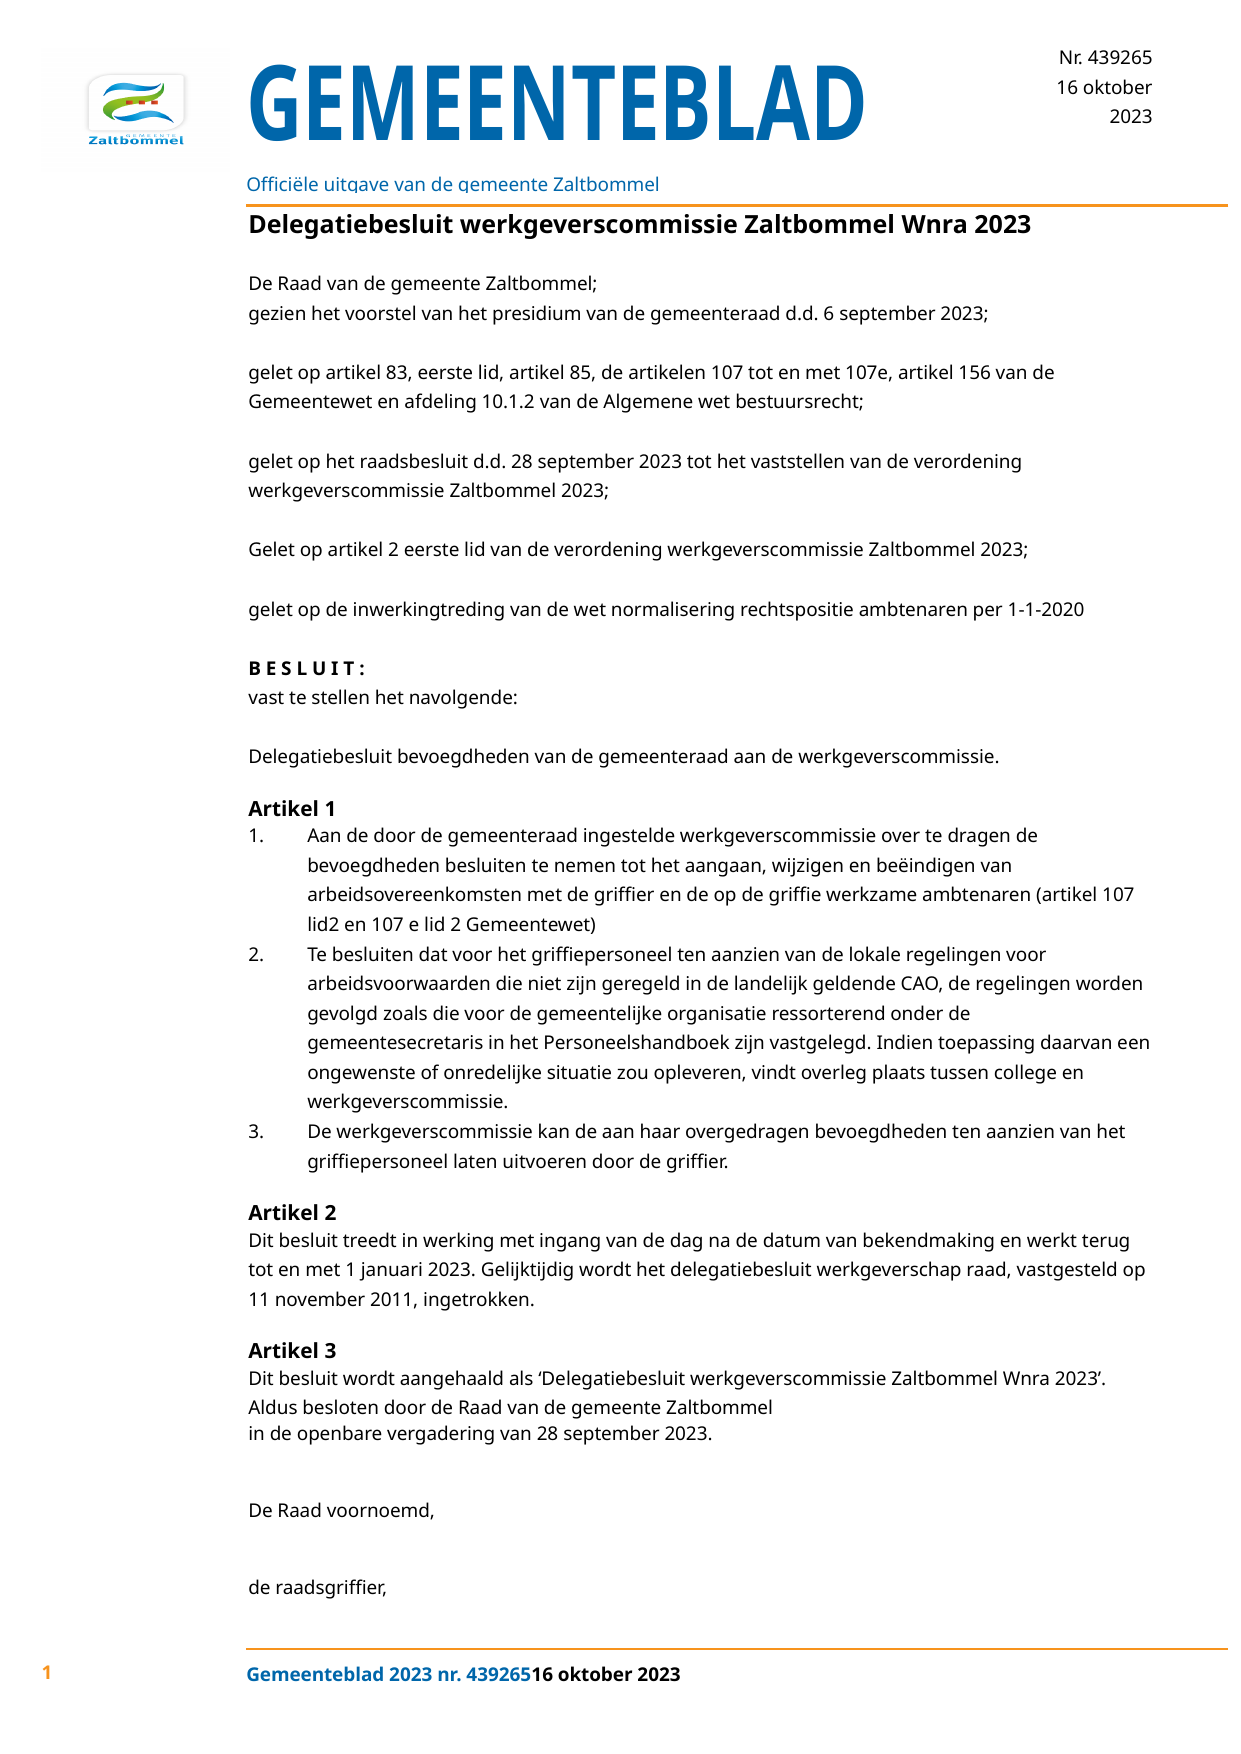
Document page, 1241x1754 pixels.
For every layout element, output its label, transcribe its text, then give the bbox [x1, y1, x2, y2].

text in de openbare vergadering van 28 september 2023. [248, 1420, 1152, 1446]
text Delegatiebesluit werkgeverscommissie Zaltbommel Wnra 2023 [248, 207, 1152, 241]
text gelet op het raadsbesluit d.d. 28 september 2023 tot het vaststellen van de verordening werkgeverscommissie Zaltbommel 2023; [248, 448, 1152, 503]
text Aldus besloten door de Raad van de gemeente Zaltbommel [248, 1394, 1152, 1420]
text gezien het voorstel van het presidium van de gemeenteraad d.d. 6 september 2023; [248, 300, 1152, 326]
list Te besluiten dat voor het griffiepersoneel ten aanzien van de lokale regelingen voor arbeidsvoorwaarden die niet zijn geregeld in de landelijk geldende CAO, de regelingen worden gevolgd zoals die voor de gemeentelijke organisatie ressorterend onder de gemeentesecretaris in het Personeelshandboek zijn vastgelegd. Indien toepassing daarvan een ongewenste of onredelijke situatie zou opleveren, vindt overleg plaats tussen college en werkgeverscommissie. [248, 941, 1152, 1114]
text Gelet op artikel 2 eerste lid van de verordening werkgeverscommissie Zaltbommel 2023; [248, 537, 1152, 562]
list De werkgeverscommissie kan de aan haar overgedragen bevoegdheden ten aanzien van het griffiepersoneel laten uitvoeren door de griffier. [248, 1118, 1152, 1174]
text vast te stellen het navolgende: [248, 684, 1152, 710]
text B E S L U I T : [248, 655, 1152, 681]
text De Raad van de gemeente Zaltbommel; [248, 270, 1152, 296]
text Delegatiebesluit bevoegdheden van de gemeenteraad aan de werkgeverscommissie. [248, 744, 1152, 769]
text Artikel 2 [248, 1198, 1152, 1227]
text Dit besluit wordt aangehaald als ‘Delegatiebesluit werkgeverscommissie Zaltbommel Wnra 2023’. [248, 1365, 1152, 1391]
text gelet op de inwerkingtreding van de wet normalisering rechtspositie ambtenaren per 1-1-2020 [248, 596, 1152, 621]
text Artikel 1 [248, 794, 1152, 822]
text Dit besluit treedt in werking met ingang van de dag na de datum van bekendmaking en werkt terug tot en met 1 januari 2023. Gelijktijdig wordt het delegatiebesluit werkgeverschap raad, vastgesteld op 11 november 2011, ingetrokken. [248, 1227, 1152, 1312]
text De Raad voornoemd, [248, 1497, 1152, 1523]
picture [41, 47, 231, 172]
list Aan de door de gemeenteraad ingestelde werkgeverscommissie over te dragen de bevoegdheden besluiten te nemen tot het aangaan, wijzigen en beëindigen van arbeidsovereenkomsten met de griffier en de op de griffie werkzame ambtenaren (artikel 107 lid2 en 107 e lid 2 Gemeentewet) [248, 822, 1152, 937]
text Artikel 3 [248, 1336, 1152, 1365]
text gelet op artikel 83, eerste lid, artikel 85, de artikelen 107 tot en met 107e, artikel 156 van de Gemeentewet en afdeling 10.1.2 van de Algemene wet bestuursrecht; [248, 359, 1152, 414]
text de raadsgriffier, [248, 1574, 1152, 1600]
